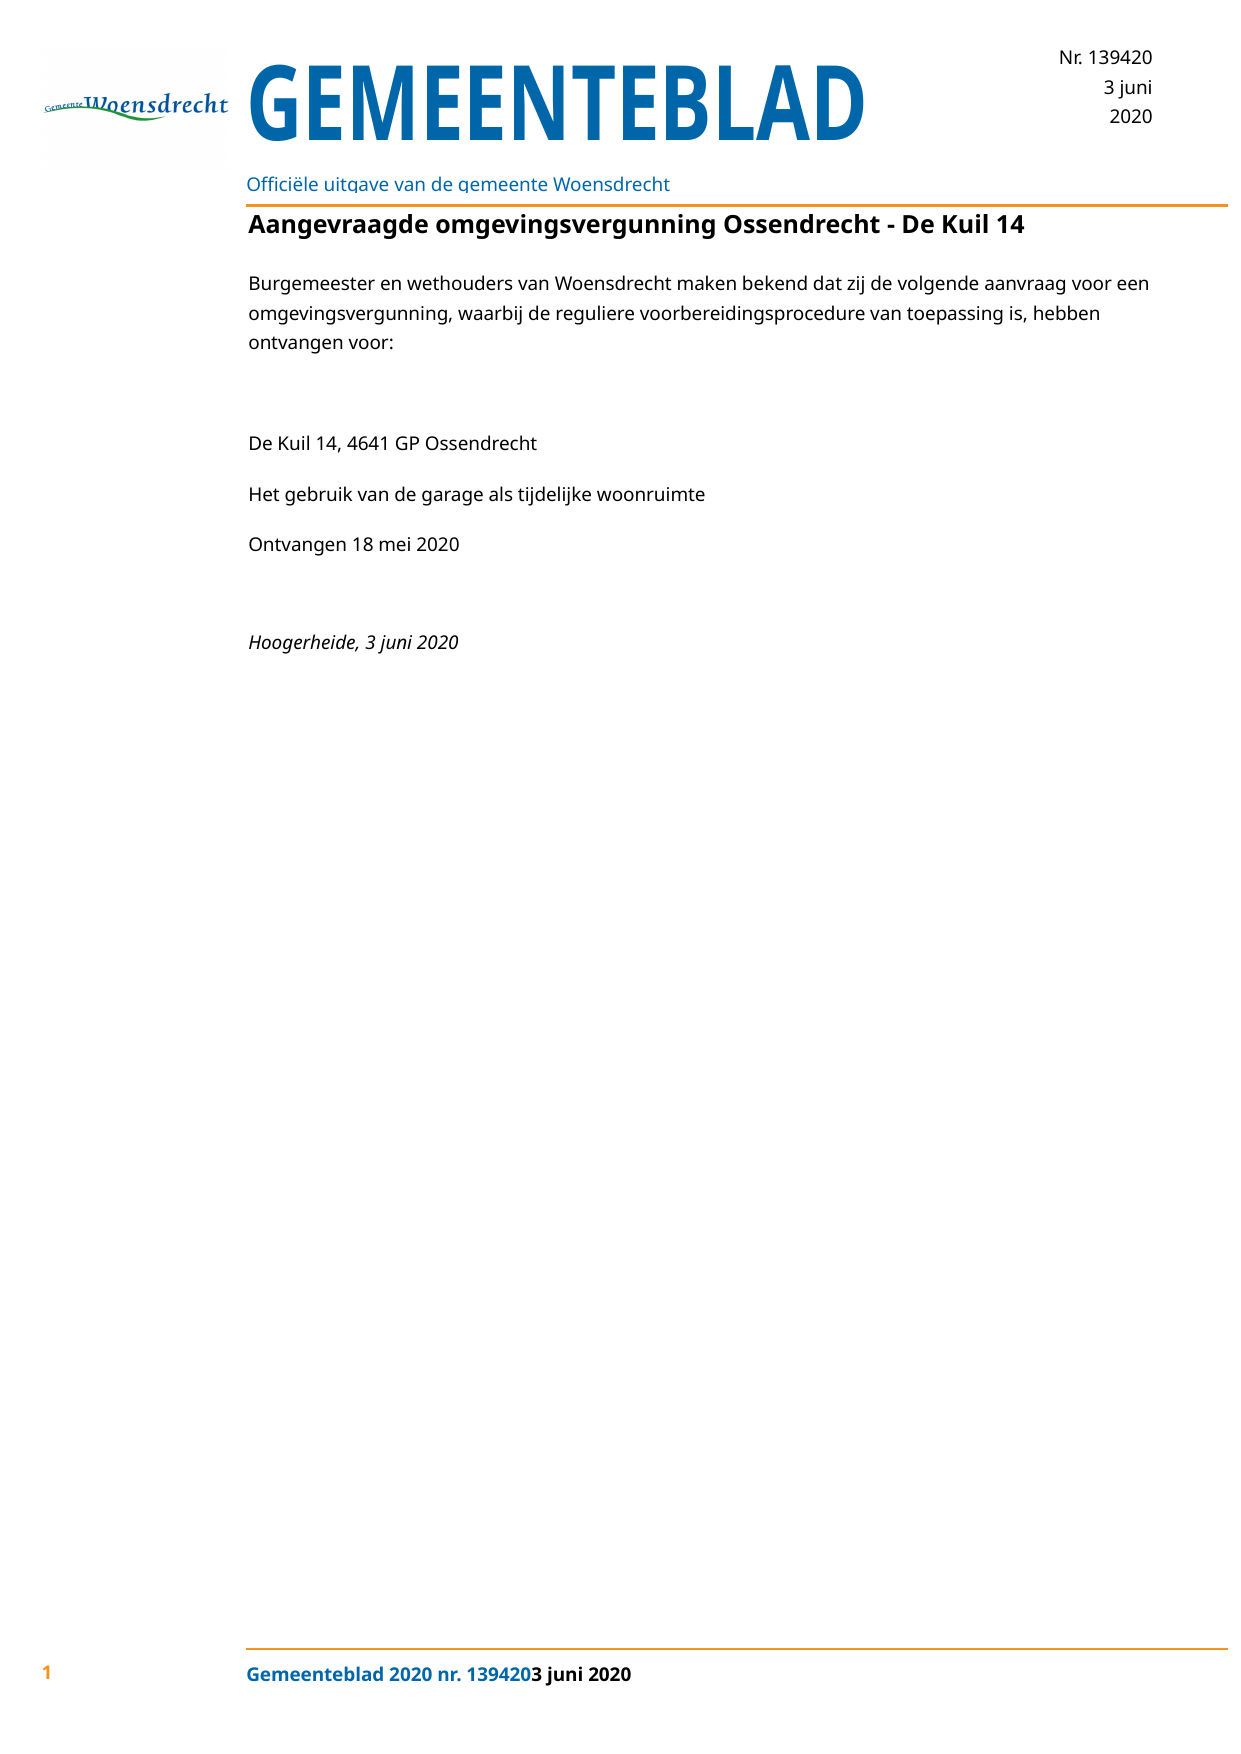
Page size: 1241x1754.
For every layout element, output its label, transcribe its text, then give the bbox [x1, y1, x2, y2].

text Aangevraagde omgevingsvergunning Ossendrecht - De Kuil 14 [248, 207, 1152, 241]
text Het gebruik van de garage als tijdelijke woonruimte [248, 481, 1152, 506]
text De Kuil 14, 4641 GP Ossendrecht [248, 430, 1152, 456]
text Burgemeester en wethouders van Woensdrecht maken bekend dat zij de volgende aanvraag voor een omgevingsvergunning, waarbij de reguliere voorbereidingsprocedure van toepassing is, hebben ontvangen voor: [248, 270, 1152, 355]
text Ontvangen 18 mei 2020 [248, 531, 1152, 557]
text Hoogerheide, 3 juni 2020 [248, 629, 1152, 655]
picture [41, 47, 231, 172]
